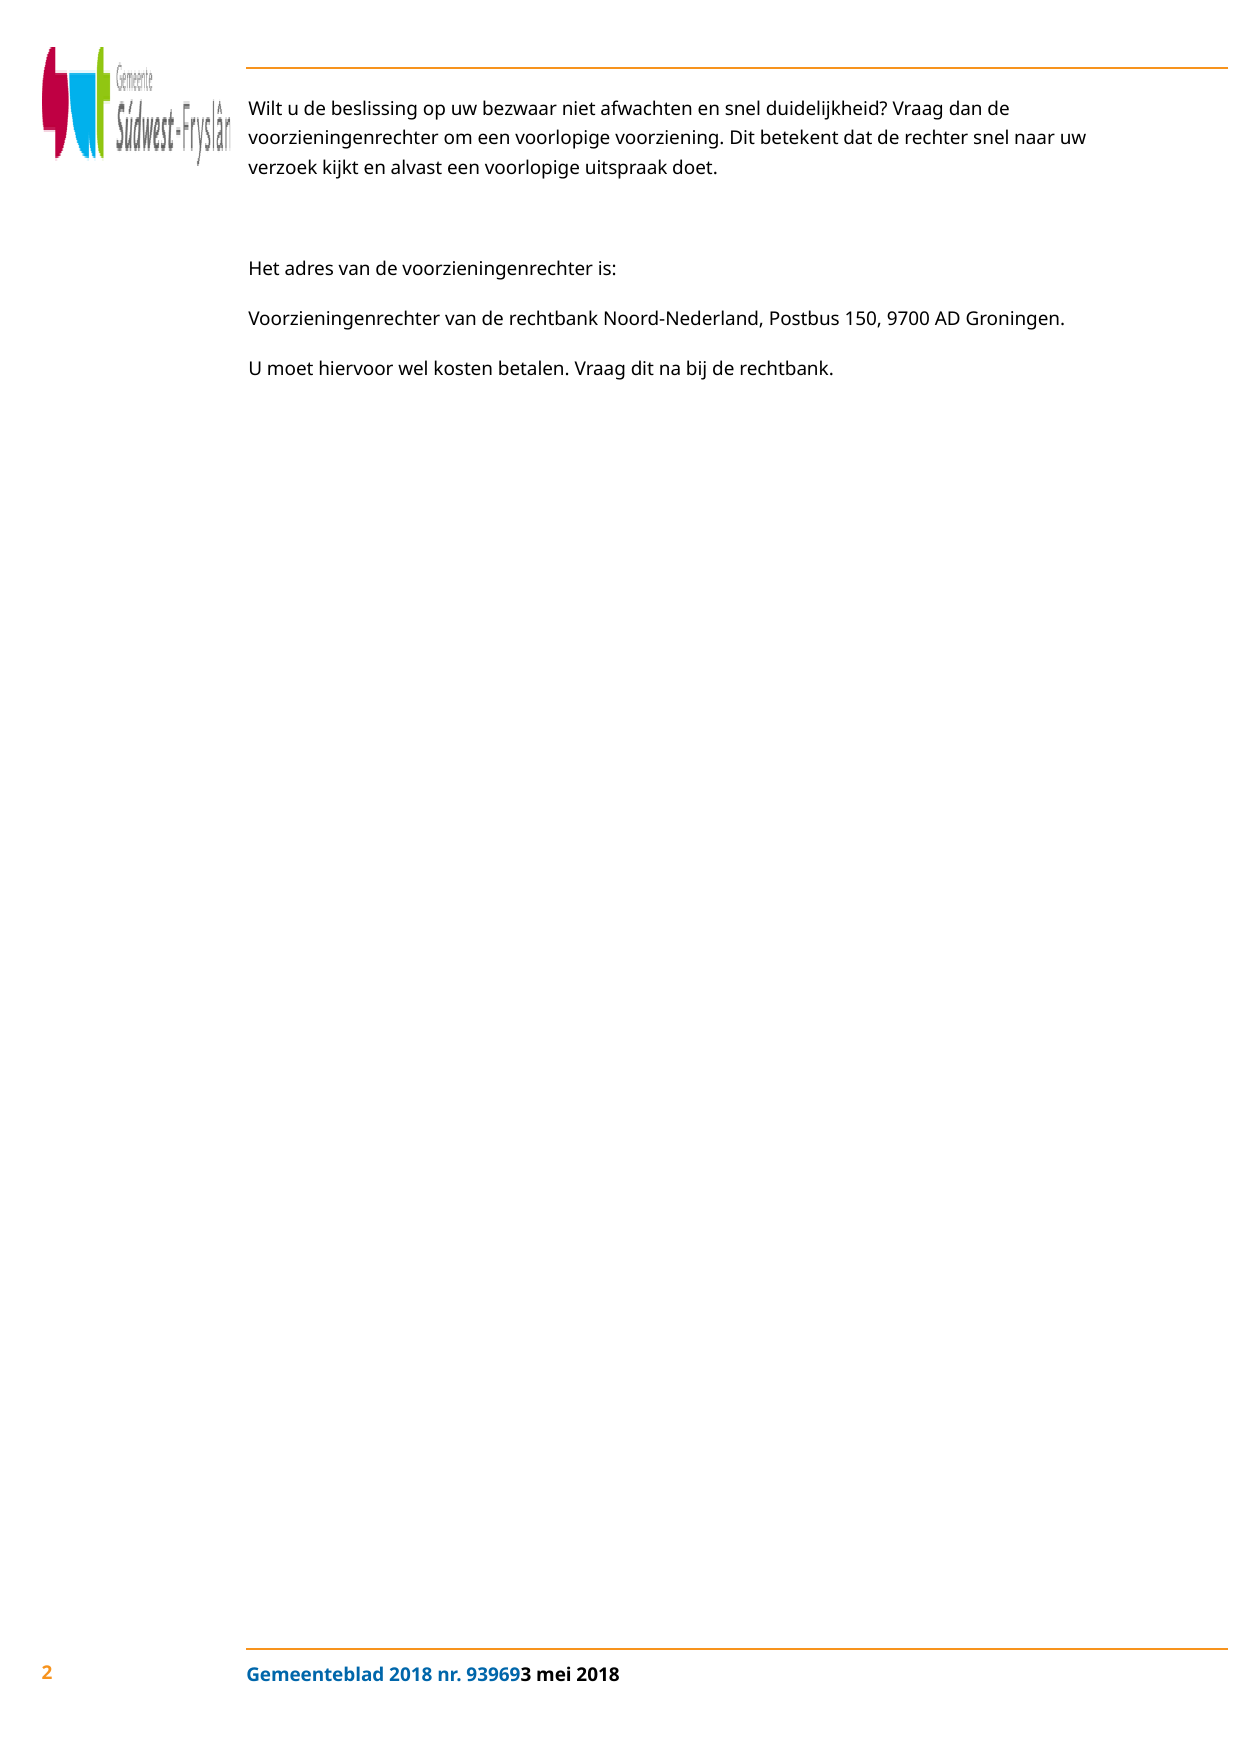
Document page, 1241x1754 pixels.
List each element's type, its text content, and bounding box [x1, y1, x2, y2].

text U moet hiervoor wel kosten betalen. Vraag dit na bij de rechtbank. [248, 356, 1152, 381]
picture [41, 47, 231, 172]
text Het adres van de voorzieningenrechter is: [248, 255, 1152, 281]
text Voorzieningenrechter van de rechtbank Noord-Nederland, Postbus 150, 9700 AD Groningen. [248, 305, 1152, 331]
text Wilt u de beslissing op uw bezwaar niet afwachten en snel duidelijkheid? Vraag dan de voorzieningenrechter om een voorlopige voorziening. Dit betekent dat de rechter snel naar uw verzoek kijkt en alvast een voorlopige uitspraak doet. [248, 95, 1152, 180]
